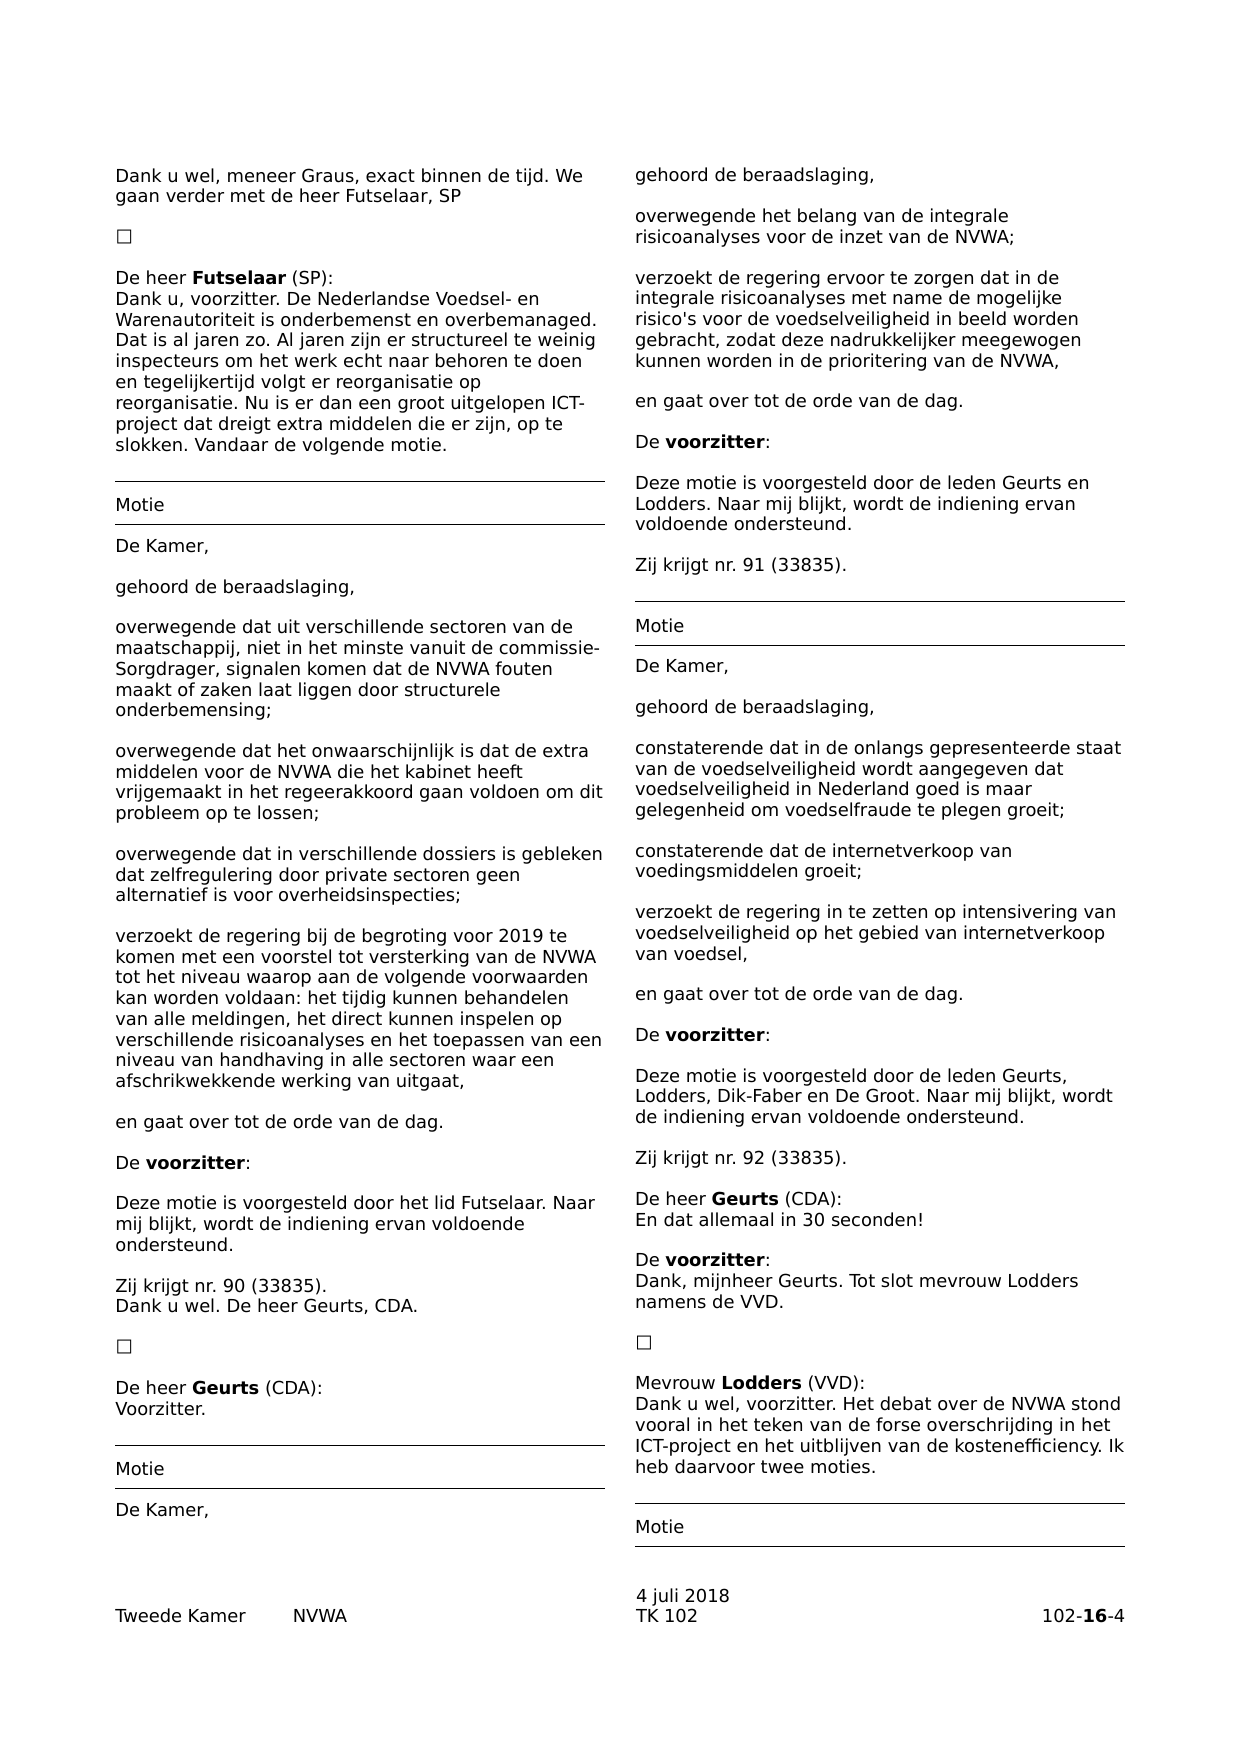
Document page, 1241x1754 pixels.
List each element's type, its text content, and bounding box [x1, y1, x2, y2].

text ⬜ [115, 227, 605, 248]
text Zij krijgt nr. 90 (33835). [115, 1275, 605, 1296]
text gehoord de beraadslaging, [635, 697, 1125, 718]
text Dank u wel. De heer Geurts, CDA. [115, 1296, 605, 1317]
text ⬜ [635, 1332, 1125, 1353]
text en gaat over tot de orde van de dag. [635, 984, 1125, 1005]
text Motie [115, 495, 605, 516]
text Deze motie is voorgesteld door de leden Geurts en Lodders. Naar mij blijkt, wordt de indiening ervan voldoende ondersteund. [635, 473, 1125, 535]
text ⬜ [115, 1337, 605, 1358]
text De voorzitter: [115, 1152, 605, 1173]
text De Kamer, [115, 536, 605, 556]
text Motie [635, 615, 1125, 636]
text Dank u wel, meneer Graus, exact binnen de tijd. We gaan verder met de heer Futselaar, SP [115, 165, 605, 207]
text constaterende dat de internetverkoop van voedingsmiddelen groeit; [635, 841, 1125, 882]
text en gaat over tot de orde van de dag. [635, 391, 1125, 412]
text verzoekt de regering ervoor te zorgen dat in de integrale risicoanalyses met name de mogelijke risico's voor de voedselveiligheid in beeld worden gebracht, zodat deze nadrukkelijker meegewogen kunnen worden in de prioritering van de NVWA, [635, 267, 1125, 371]
text Zij krijgt nr. 92 (33835). [635, 1148, 1125, 1168]
text De voorzitter: [635, 1025, 1125, 1046]
text Dank u wel, voorzitter. Het debat over de NVWA stond vooral in het teken van de forse overschrijding in het ICT-project en het uitblijven van de kostenefficiency. Ik heb daarvoor twee moties. [635, 1394, 1125, 1477]
text overwegende het belang van de integrale risicoanalyses voor de inzet van de NVWA; [635, 206, 1125, 247]
text De voorzitter: [635, 432, 1125, 453]
text De Kamer, [635, 656, 1125, 677]
text Motie [115, 1459, 605, 1480]
text En dat allemaal in 30 seconden! [635, 1209, 1125, 1230]
text Mevrouw Lodders (VVD): [635, 1373, 1125, 1394]
text Voorzitter. [115, 1398, 605, 1419]
text verzoekt de regering bij de begroting voor 2019 te komen met een voorstel tot versterking van de NVWA tot het niveau waarop aan de volgende voorwaarden kan worden voldaan: het tijdig kunnen behandelen van alle meldingen, het direct kunnen inspelen op verschillende risicoanalyses en het toepassen van een niveau van handhaving in alle sectoren waar een afschrikwekkende werking van uitgaat, [115, 926, 605, 1092]
text Deze motie is voorgesteld door het lid Futselaar. Naar mij blijkt, wordt de indiening ervan voldoende ondersteund. [115, 1193, 605, 1255]
text De heer Futselaar (SP): [115, 268, 605, 288]
text Dank, mijnheer Geurts. Tot slot mevrouw Lodders namens de VVD. [635, 1271, 1125, 1312]
text constaterende dat in de onlangs gepresenteerde staat van de voedselveiligheid wordt aangegeven dat voedselveiligheid in Nederland goed is maar gelegenheid om voedselfraude te plegen groeit; [635, 738, 1125, 821]
text gehoord de beraadslaging, [115, 576, 605, 597]
text overwegende dat uit verschillende sectoren van de maatschappij, niet in het minste vanuit de commissie-Sorgdrager, signalen komen dat de NVWA fouten maakt of zaken laat liggen door structurele onderbemensing; [115, 617, 605, 721]
text Dank u, voorzitter. De Nederlandse Voedsel- en Warenautoriteit is onderbemenst en overbemanaged. Dat is al jaren zo. Al jaren zijn er structureel te weinig inspecteurs om het werk echt naar behoren te doen en tegelijkertijd volgt er reorganisatie op reorganisatie. Nu is er dan een groot uitgelopen ICT-project dat dreigt extra middelen die er zijn, op te slokken. Vandaar de volgende motie. [115, 288, 605, 455]
text De heer Geurts (CDA): [635, 1188, 1125, 1209]
text verzoekt de regering in te zetten op intensivering van voedselveiligheid op het gebied van internetverkoop van voedsel, [635, 902, 1125, 964]
text Zij krijgt nr. 91 (33835). [635, 555, 1125, 576]
text De heer Geurts (CDA): [115, 1378, 605, 1398]
text Motie [635, 1517, 1125, 1538]
text overwegende dat het onwaarschijnlijk is dat de extra middelen voor de NVWA die het kabinet heeft vrijgemaakt in het regeerakkoord gaan voldoen om dit probleem op te lossen; [115, 741, 605, 824]
text Deze motie is voorgesteld door de leden Geurts, Lodders, Dik-Faber en De Groot. Naar mij blijkt, wordt de indiening ervan voldoende ondersteund. [635, 1066, 1125, 1128]
text en gaat over tot de orde van de dag. [115, 1112, 605, 1132]
text De voorzitter: [635, 1250, 1125, 1271]
text gehoord de beraadslaging, [635, 165, 1125, 186]
text De Kamer, [115, 1500, 605, 1521]
text overwegende dat in verschillende dossiers is gebleken dat zelfregulering door private sectoren geen alternatief is voor overheidsinspecties; [115, 844, 605, 906]
